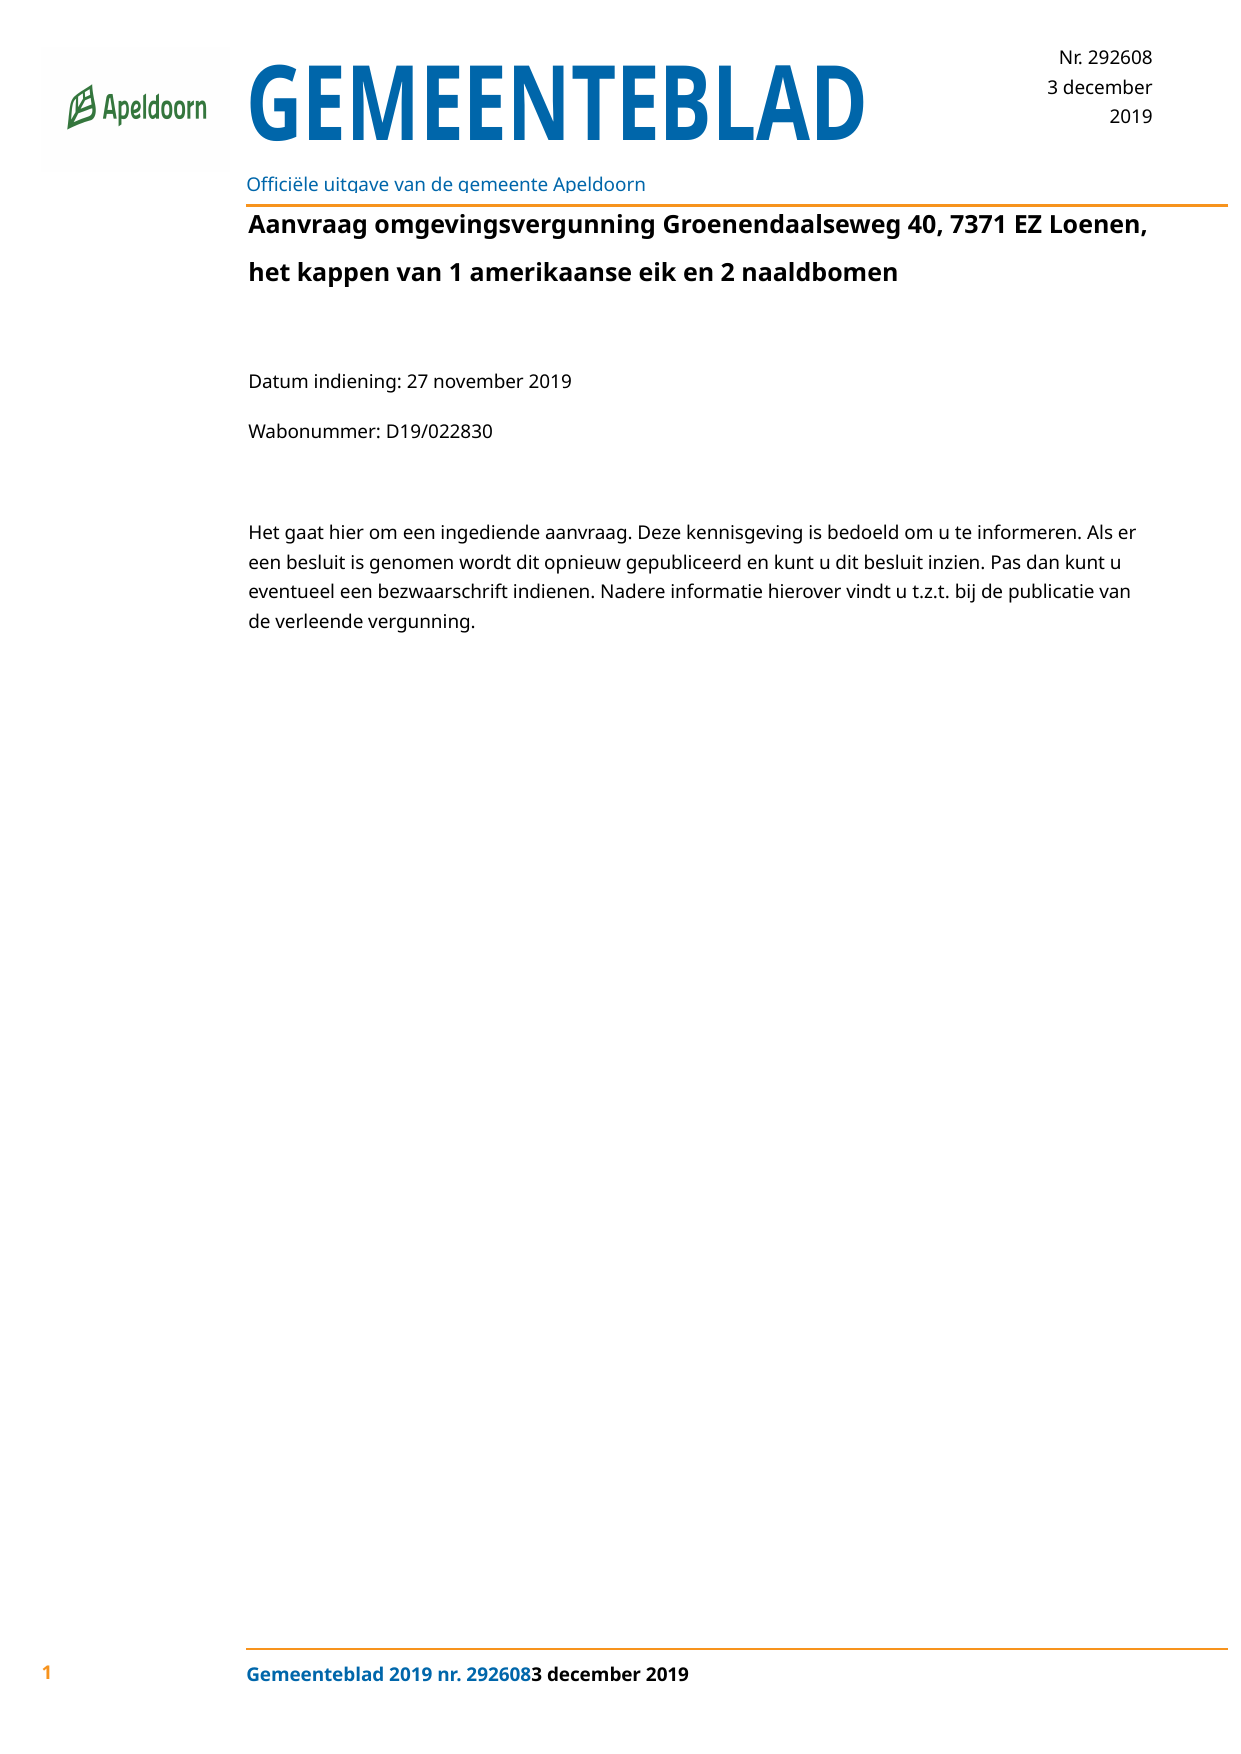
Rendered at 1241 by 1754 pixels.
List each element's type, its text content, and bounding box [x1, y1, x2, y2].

picture [41, 47, 231, 172]
text Wabonummer: D19/022830 [248, 419, 1152, 444]
text Aanvraag omgevingsvergunning Groenendaalseweg 40, 7371 EZ Loenen, het kappen van 1 amerikaanse eik en 2 naaldbomen [248, 207, 1152, 288]
text Datum indiening: 27 november 2019 [248, 368, 1152, 394]
text Het gaat hier om een ingediende aanvraag. Deze kennisgeving is bedoeld om u te informeren. Als er een besluit is genomen wordt dit opnieuw gepubliceerd en kunt u dit besluit inzien. Pas dan kunt u eventueel een bezwaarschrift indienen. Nadere informatie hierover vindt u t.z.t. bij de publicatie van de verleende vergunning. [248, 519, 1152, 634]
